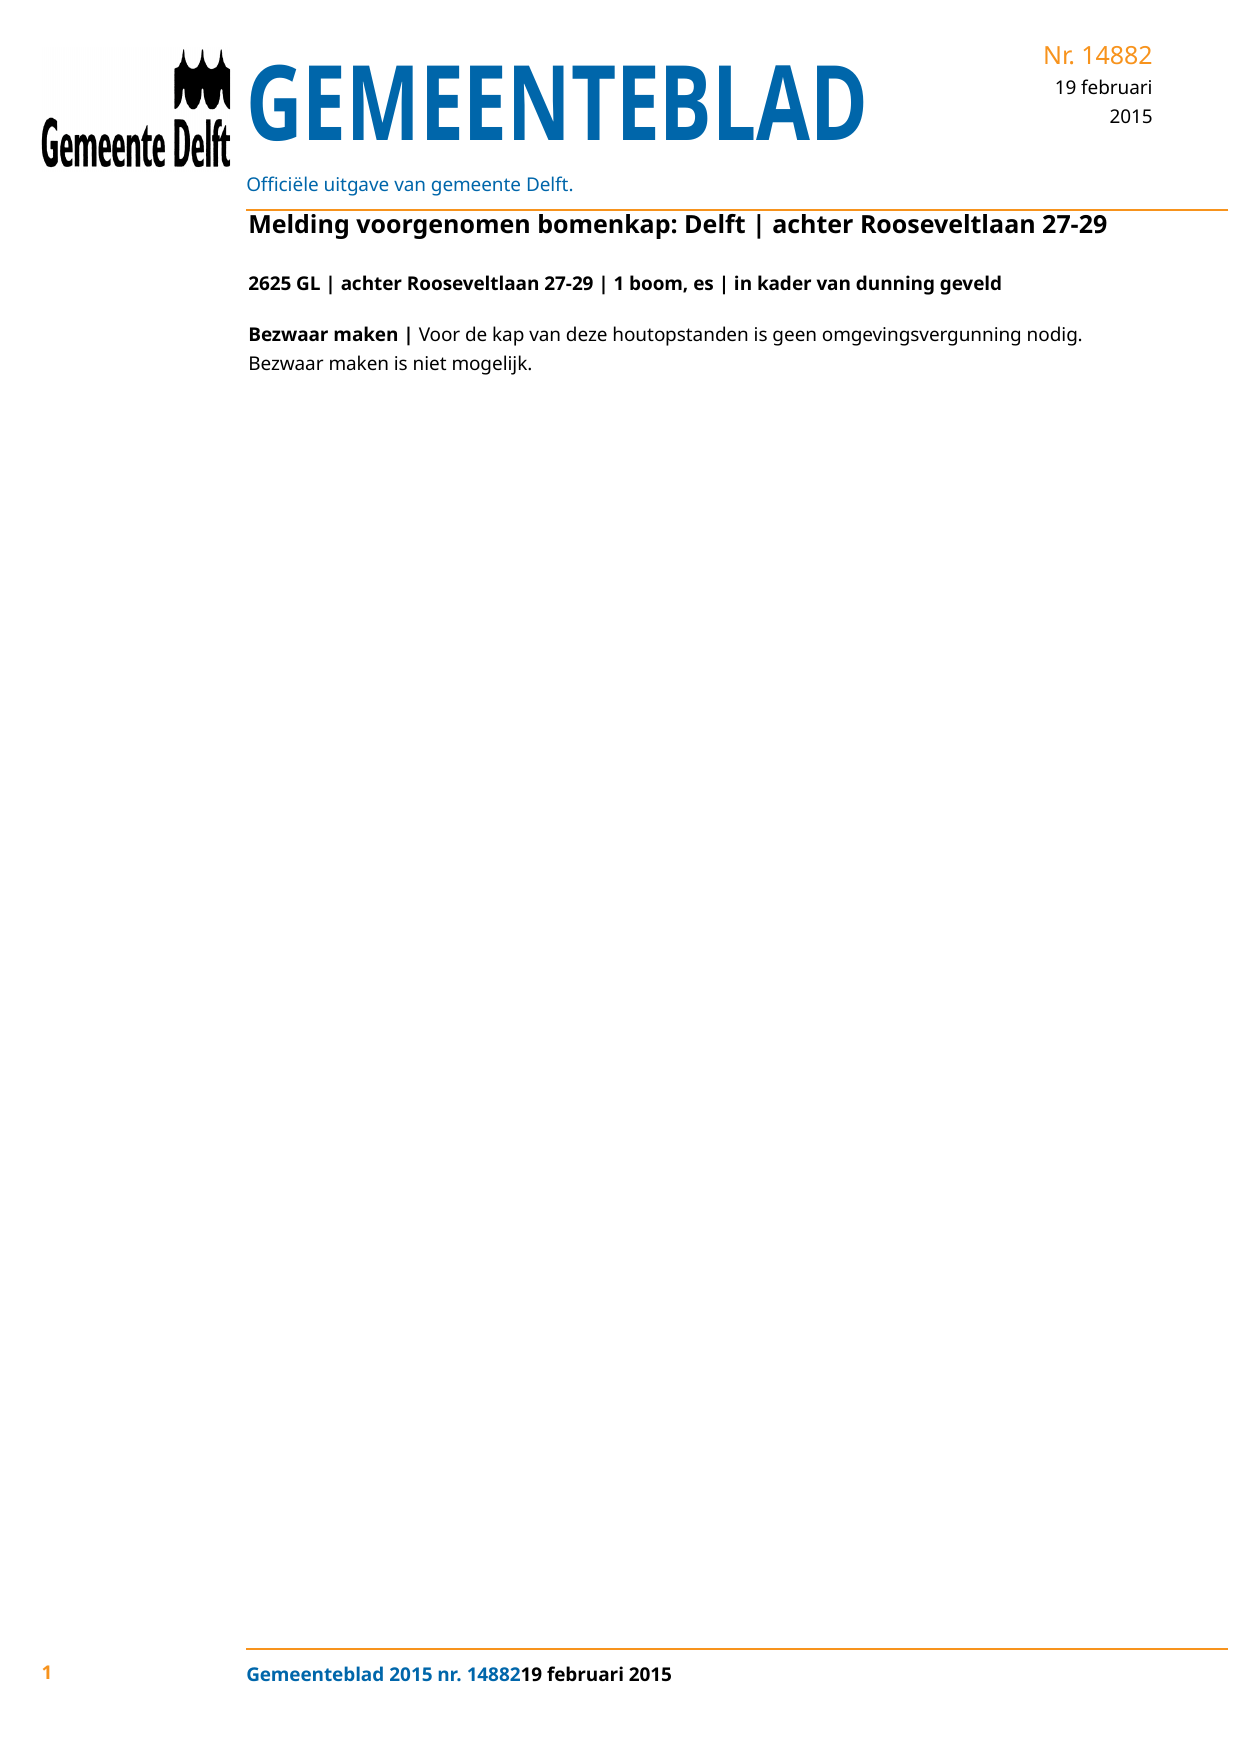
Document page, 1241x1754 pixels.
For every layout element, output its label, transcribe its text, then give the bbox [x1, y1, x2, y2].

text 2625 GL | achter Rooseveltlaan 27-29 | 1 boom, es | in kader van dunning geveld [248, 270, 1152, 296]
text Melding voorgenomen bomenkap: Delft | achter Rooseveltlaan 27-29 [248, 211, 1152, 241]
picture [41, 47, 231, 172]
text Bezwaar maken | Voor de kap van deze houtopstanden is geen omgevingsvergunning nodig. Bezwaar maken is niet mogelijk. [248, 321, 1152, 376]
